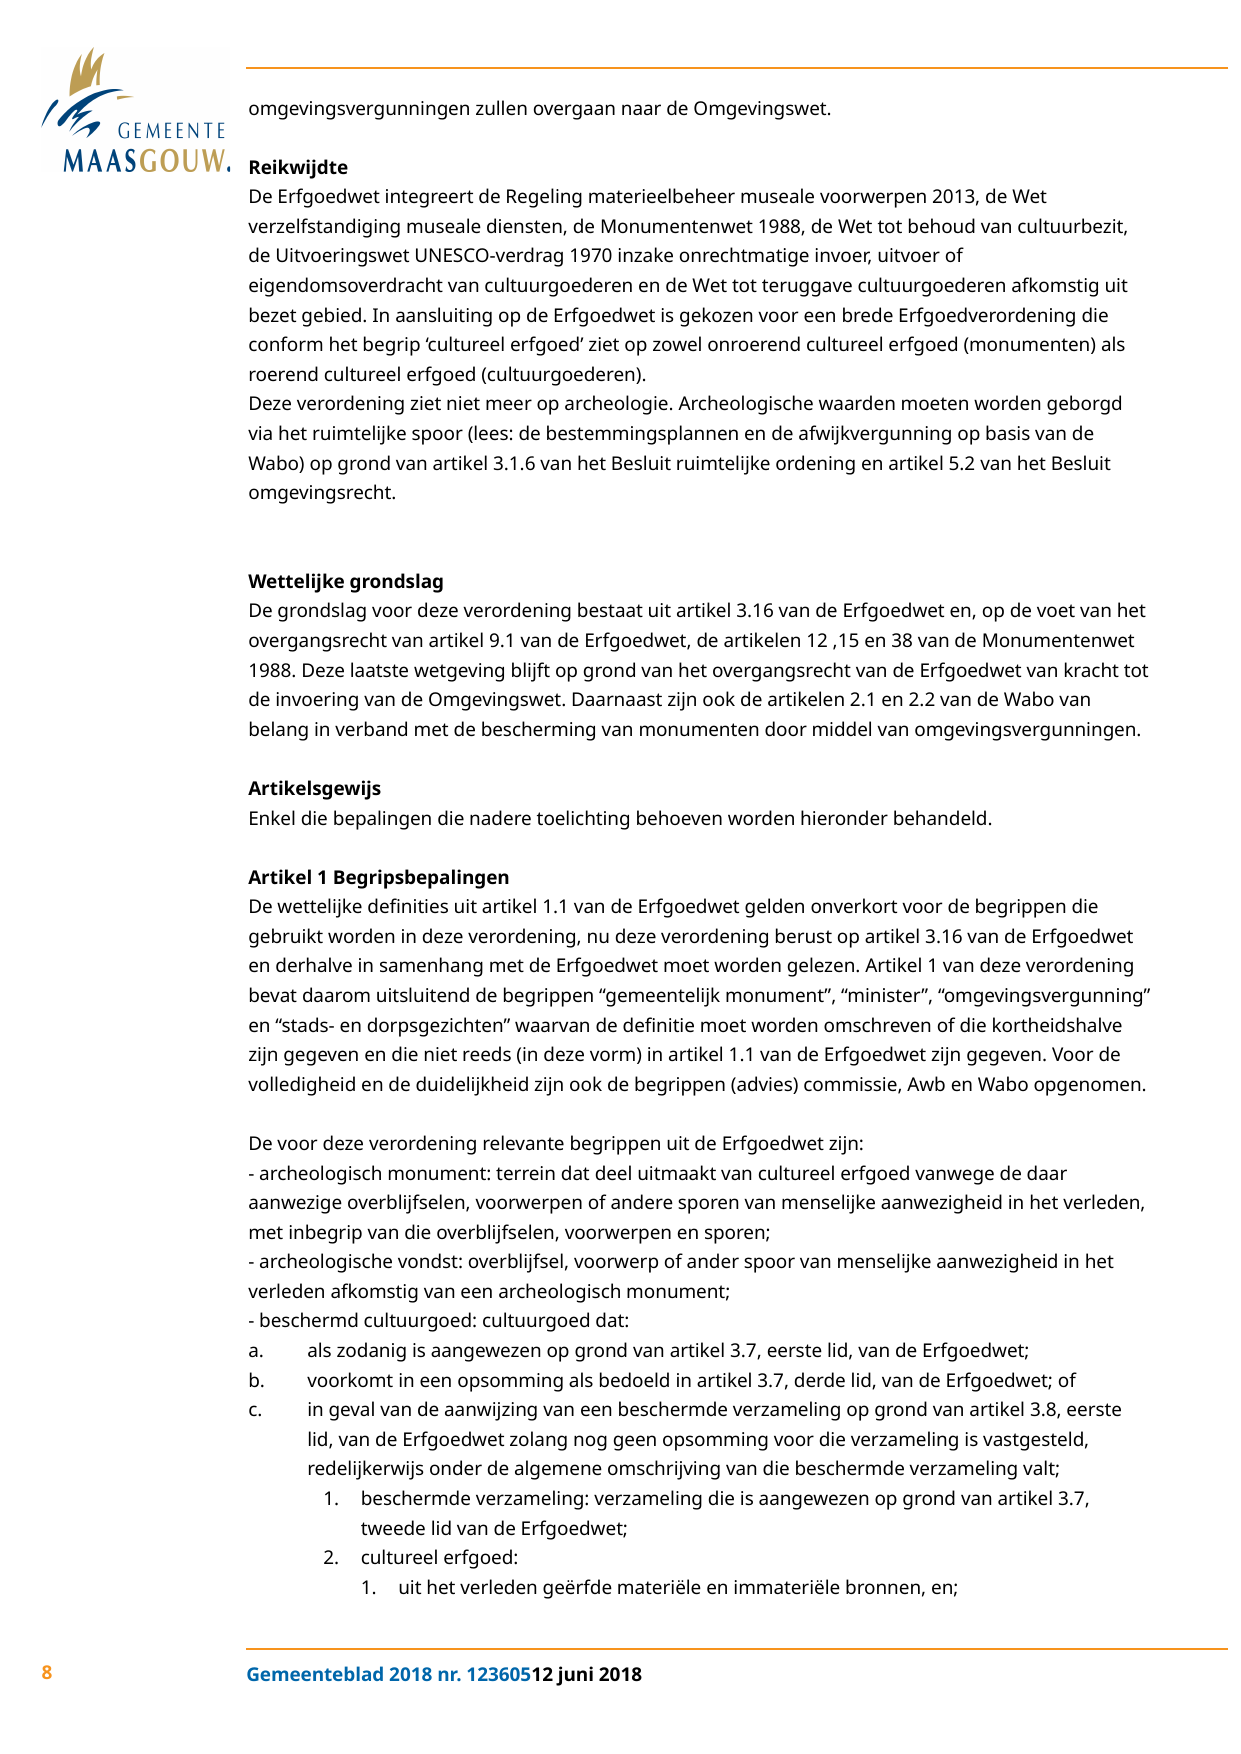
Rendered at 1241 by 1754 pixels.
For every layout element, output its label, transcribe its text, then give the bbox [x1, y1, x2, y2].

text De grondslag voor deze verordening bestaat uit artikel 3.16 van de Erfgoedwet en, op de voet van het [248, 598, 1152, 623]
text overgangsrecht van artikel 9.1 van de Erfgoedwet, de artikelen 12 ,15 en 38 van de Monumentenwet 1988. Deze laatste wetgeving blijft op grond van het overgangsrecht van de Erfgoedwet van kracht tot de invoering van de Omgevingswet. Daarnaast zijn ook de artikelen 2.1 en 2.2 van de Wabo van belang in verband met de bescherming van monumenten door middel van omgevingsvergunningen. [248, 627, 1152, 742]
text Artikel 1 Begripsbepalingen [248, 864, 1152, 890]
text Reikwijdte [248, 154, 1152, 180]
text De Erfgoedwet integreert de Regeling materieelbeheer museale voorwerpen 2013, de Wet verzelfstandiging museale diensten, de Monumentenwet 1988, de Wet tot behoud van cultuurbezit, de Uitvoeringswet UNESCO-verdrag 1970 inzake onrechtmatige invoer, uitvoer of eigendomsoverdracht van cultuurgoederen en de Wet tot teruggave cultuurgoederen afkomstig uit bezet gebied. In aansluiting op de Erfgoedwet is gekozen voor een brede Erfgoedverordening die conform het begrip ‘cultureel erfgoed’ ziet op zowel onroerend cultureel erfgoed (monumenten) als roerend cultureel erfgoed (cultuurgoederen). [248, 183, 1152, 387]
list beschermde verzameling: verzameling die is aangewezen op grond van artikel 3.7, tweede lid van de Erfgoedwet; [323, 1485, 1152, 1541]
text - archeologisch monument: terrein dat deel uitmaakt van cultureel erfgoed vanwege de daar aanwezige overblijfselen, voorwerpen of andere sporen van menselijke aanwezigheid in het verleden, met inbegrip van die overblijfselen, voorwerpen en sporen; [248, 1160, 1152, 1245]
text Wettelijke grondslag [248, 568, 1152, 594]
text Artikelsgewijs [248, 775, 1152, 801]
text De voor deze verordening relevante begrippen uit de Erfgoedwet zijn: [248, 1130, 1152, 1156]
list voorkomt in een opsomming als bedoeld in artikel 3.7, derde lid, van de Erfgoedwet; of [248, 1367, 1152, 1393]
text omgevingsvergunningen zullen overgaan naar de Omgevingswet. [248, 95, 1152, 121]
list als zodanig is aangewezen op grond van artikel 3.7, eerste lid, van de Erfgoedwet; [248, 1337, 1152, 1363]
text - archeologische vondst: overblijfsel, voorwerp of ander spoor van menselijke aanwezigheid in het verleden afkomstig van een archeologisch monument; [248, 1248, 1152, 1304]
text Enkel die bepalingen die nadere toelichting behoeven worden hieronder behandeld. [248, 805, 1152, 831]
text De wettelijke definities uit artikel 1.1 van de Erfgoedwet gelden onverkort voor de begrippen die gebruikt worden in deze verordening, nu deze verordening berust op artikel 3.16 van de Erfgoedwet en derhalve in samenhang met de Erfgoedwet moet worden gelezen. Artikel 1 van deze verordening bevat daarom uitsluitend de begrippen “gemeentelijk monument”, “minister”, “omgevingsvergunning” en “stads- en dorpsgezichten” waarvan de definitie moet worden omschreven of die kortheidshalve zijn gegeven en die niet reeds (in deze vorm) in artikel 1.1 van de Erfgoedwet zijn gegeven. Voor de volledigheid en de duidelijkheid zijn ook de begrippen (advies) commissie, Awb en Wabo opgenomen. [248, 893, 1152, 1097]
text - beschermd cultuurgoed: cultuurgoed dat: [248, 1308, 1152, 1333]
list cultureel erfgoed: [323, 1544, 1152, 1570]
text Deze verordening ziet niet meer op archeologie. Archeologische waarden moeten worden geborgd via het ruimtelijke spoor (lees: de bestemmingsplannen en de afwijkvergunning op basis van de Wabo) op grond van artikel 3.1.6 van het Besluit ruimtelijke ordening en artikel 5.2 van het Besluit omgevingsrecht. [248, 391, 1152, 505]
list uit het verleden geërfde materiële en immateriële bronnen, en; [361, 1574, 1152, 1600]
picture [41, 47, 231, 172]
list in geval van de aanwijzing van een beschermde verzameling op grond van artikel 3.8, eerste lid, van de Erfgoedwet zolang nog geen opsomming voor die verzameling is vastgesteld, redelijkerwijs onder de algemene omschrijving van die beschermde verzameling valt; [248, 1396, 1152, 1481]
